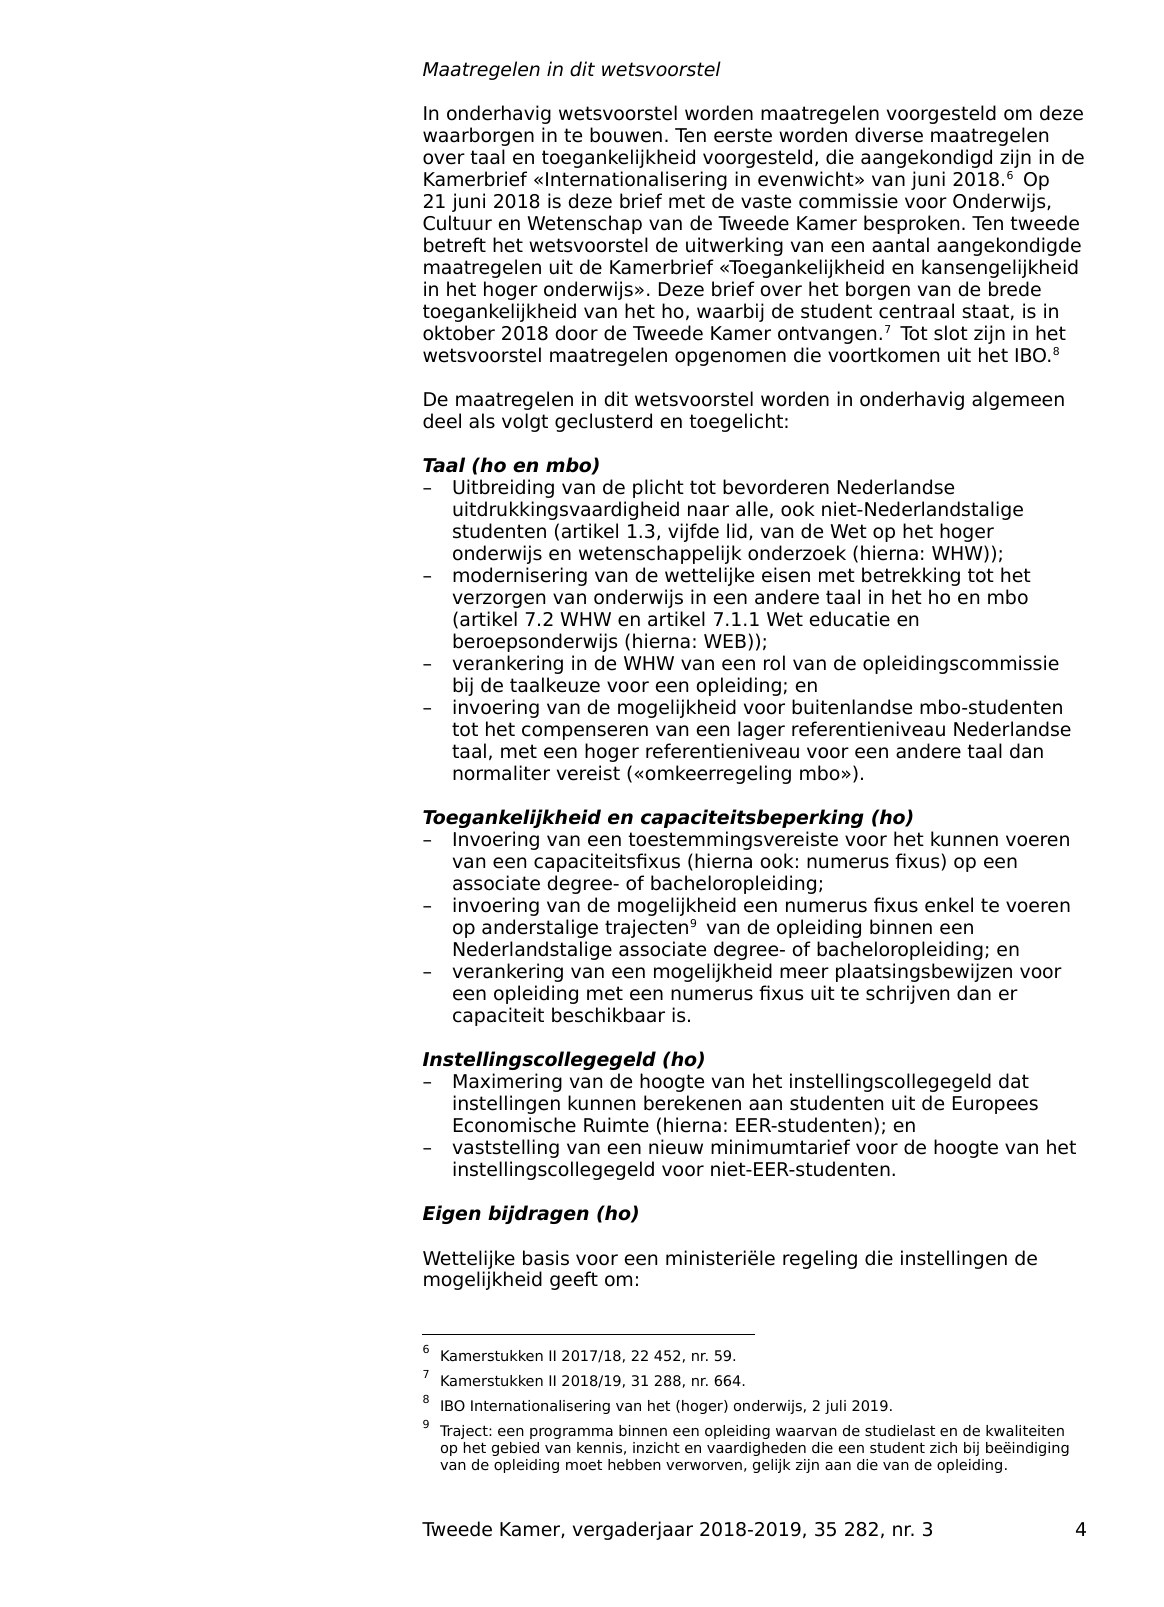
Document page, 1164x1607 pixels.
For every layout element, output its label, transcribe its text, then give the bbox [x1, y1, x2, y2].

text – Uitbreiding van de plicht tot bevorderen Nederlandse uitdrukkingsvaardigheid naar alle, ook niet-Nederlandstalige studenten (artikel 1.3, vijfde lid, van de Wet op het hoger onderwijs en wetenschappelijk onderzoek (hierna: WHW)); [422, 477, 1087, 565]
text Kamerstukken II 2018/19, 31 288, nr. 664. [422, 1368, 1087, 1391]
subtitle Eigen bijdragen (ho) [422, 1203, 1087, 1225]
text – Maximering van de hoogte van het instellingscollegegeld dat instellingen kunnen berekenen aan studenten uit de Europees Economische Ruimte (hierna: EER-studenten); en [422, 1071, 1087, 1137]
text – Invoering van een toestemmingsvereiste voor het kunnen voeren van een capaciteitsfixus (hierna ook: numerus fixus) op een associate degree- of bacheloropleiding; [422, 829, 1087, 895]
text – modernisering van de wettelijke eisen met betrekking tot het verzorgen van onderwijs in een andere taal in het ho en mbo (artikel 7.2 WHW en artikel 7.1.1 Wet educatie en beroepsonderwijs (hierna: WEB)); [422, 565, 1087, 653]
text – verankering van een mogelijkheid meer plaatsingsbewijzen voor een opleiding met een numerus fixus uit te schrijven dan er capaciteit beschikbaar is. [422, 961, 1087, 1027]
text – invoering van de mogelijkheid voor buitenlandse mbo-studenten tot het compenseren van een lager referentieniveau Nederlandse taal, met een hoger referentieniveau voor een andere taal dan normaliter vereist («omkeerregeling mbo»). [422, 697, 1087, 785]
text – vaststelling van een nieuw minimumtarief voor de hoogte van het instellingscollegegeld voor niet-EER-studenten. [422, 1137, 1087, 1181]
text Kamerstukken II 2017/18, 22 452, nr. 59. [422, 1343, 1087, 1366]
text De maatregelen in dit wetsvoorstel worden in onderhavig algemeen deel als volgt geclusterd en toegelicht: [422, 389, 1087, 433]
subtitle Toegankelijkheid en capaciteitsbeperking (ho) [422, 807, 1087, 829]
subtitle Maatregelen in dit wetsvoorstel [422, 59, 1087, 81]
text Wettelijke basis voor een ministeriële regeling die instellingen de mogelijkheid geeft om: [422, 1247, 1087, 1291]
text Traject: een programma binnen een opleiding waarvan de studielast en de kwaliteiten op het gebied van kennis, inzicht en vaardigheden die een student zich bij beëindiging van de opleiding moet hebben verworven, gelijk zijn aan die van de opleiding. [422, 1418, 1087, 1474]
subtitle Instellingscollegegeld (ho) [422, 1049, 1087, 1071]
text IBO Internationalisering van het (hoger) onderwijs, 2 juli 2019. [422, 1393, 1087, 1416]
text – invoering van de mogelijkheid een numerus fixus enkel te voeren op anderstalige trajecten van de opleiding binnen een Nederlandstalige associate degree- of bacheloropleiding; en [422, 895, 1087, 961]
subtitle Taal (ho en mbo) [422, 455, 1087, 477]
text – verankering in de WHW van een rol van de opleidingscommissie bij de taalkeuze voor een opleiding; en [422, 653, 1087, 697]
text In onderhavig wetsvoorstel worden maatregelen voorgesteld om deze waarborgen in te bouwen. Ten eerste worden diverse maatregelen over taal en toegankelijkheid voorgesteld, die aangekondigd zijn in de Kamerbrief «Internationalisering in evenwicht» van juni 2018. Op 21 juni 2018 is deze brief met de vaste commissie voor Onderwijs, Cultuur en Wetenschap van de Tweede Kamer besproken. Ten tweede betreft het wetsvoorstel de uitwerking van een aantal aangekondigde maatregelen uit de Kamerbrief «Toegankelijkheid en kansengelijkheid in het hoger onderwijs». Deze brief over het borgen van de brede toegankelijkheid van het ho, waarbij de student centraal staat, is in oktober 2018 door de Tweede Kamer ontvangen. Tot slot zijn in het wetsvoorstel maatregelen opgenomen die voortkomen uit het IBO. [422, 103, 1087, 367]
